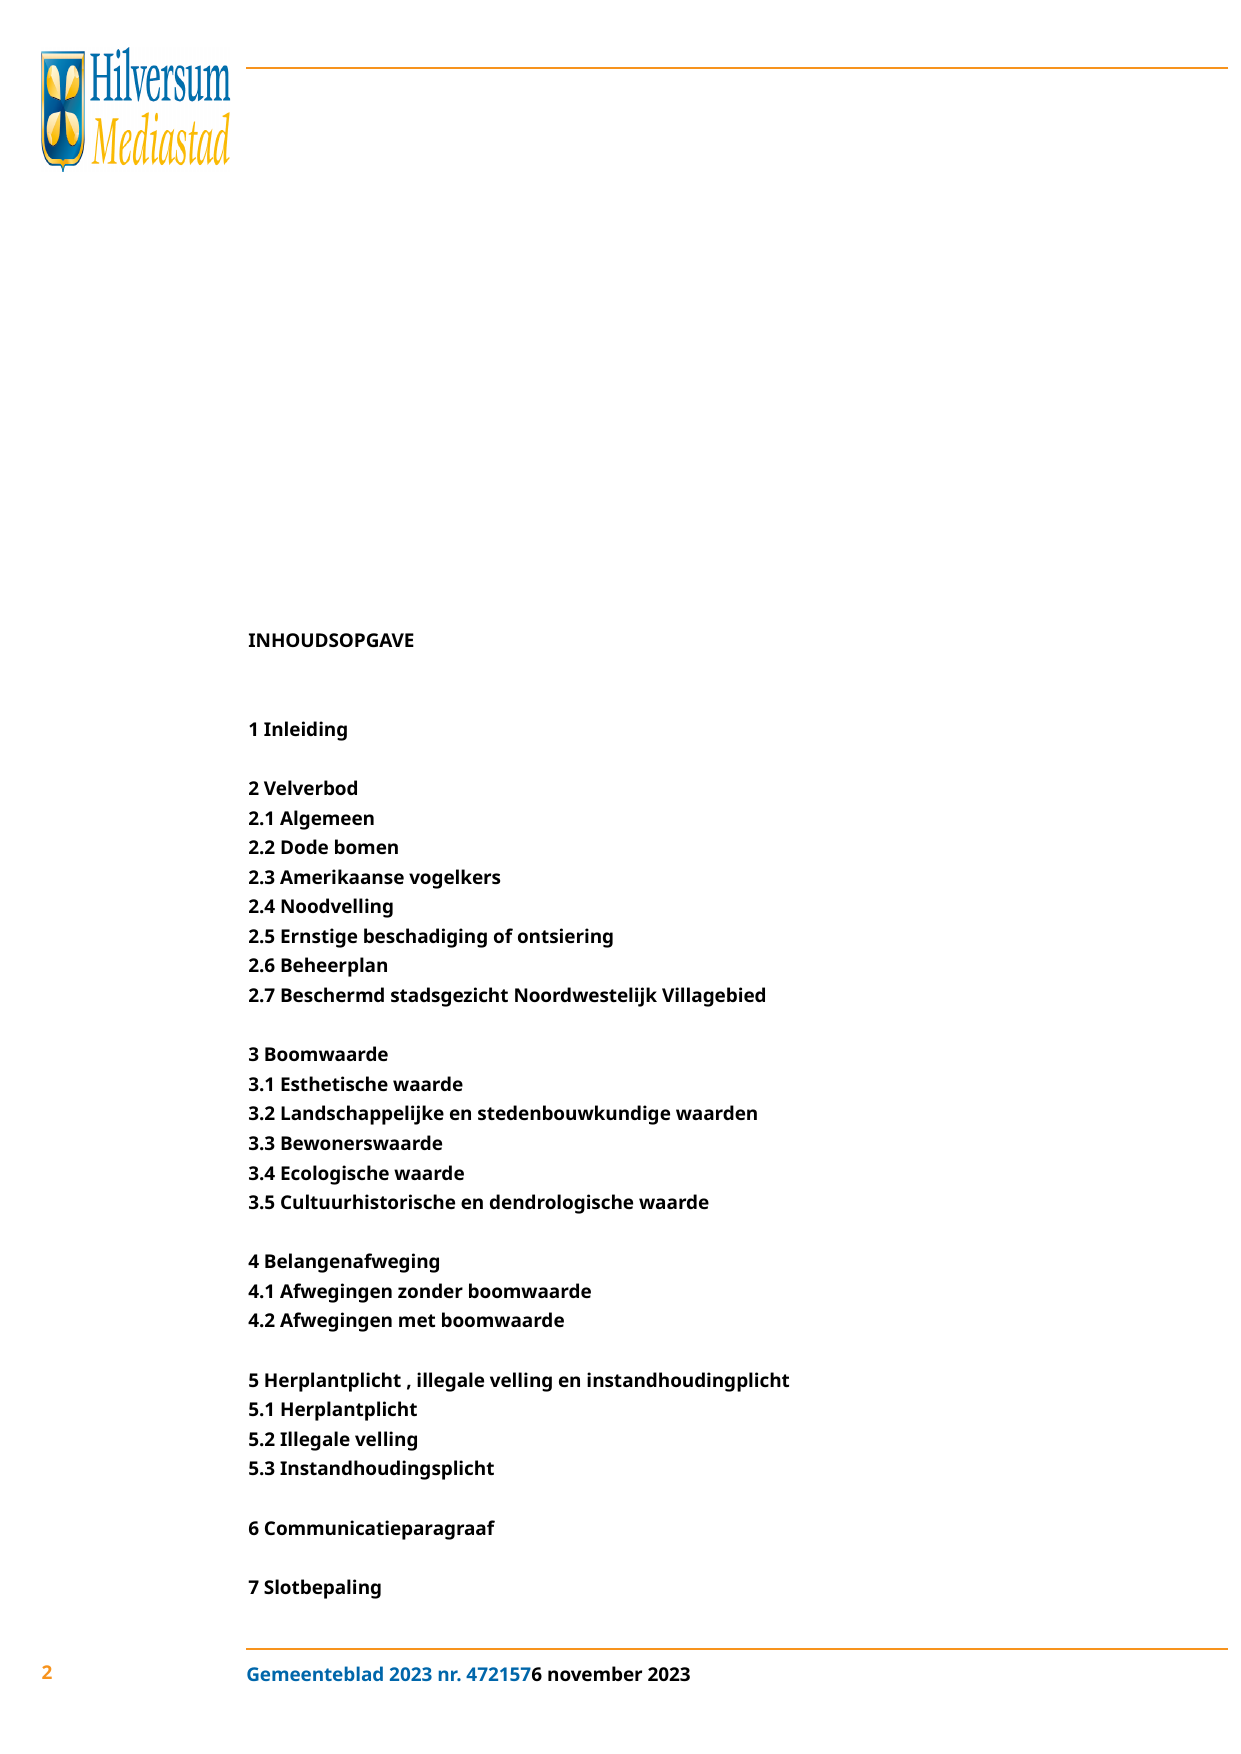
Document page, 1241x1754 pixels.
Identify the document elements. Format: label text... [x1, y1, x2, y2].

text 3.3 Bewonerswaarde [248, 1130, 1152, 1156]
text 4 Belangenafweging [248, 1248, 1152, 1274]
text 6 Communicatieparagraaf [248, 1515, 1152, 1541]
text 3.2 Landschappelijke en stedenbouwkundige waarden [248, 1101, 1152, 1126]
text 1 Inleiding [248, 716, 1152, 742]
text 5.3 Instandhoudingsplicht [248, 1456, 1152, 1481]
text 3.4 Ecologische waarde [248, 1160, 1152, 1186]
text 2.6 Beheerplan [248, 953, 1152, 978]
text 5.1 Herplantplicht [248, 1396, 1152, 1422]
text 7 Slotbepaling [248, 1574, 1152, 1600]
text 2.1 Algemeen [248, 805, 1152, 831]
text 3 Boomwaarde [248, 1041, 1152, 1067]
text 5.2 Illegale velling [248, 1426, 1152, 1452]
picture [41, 47, 231, 172]
text 2.2 Dode bomen [248, 834, 1152, 860]
text 3.1 Esthetische waarde [248, 1071, 1152, 1097]
text 3.5 Cultuurhistorische en dendrologische waarde [248, 1189, 1152, 1215]
text INHOUDSOPGAVE [248, 627, 1152, 653]
text 4.2 Afwegingen met boomwaarde [248, 1308, 1152, 1333]
text 2.4 Noodvelling [248, 893, 1152, 919]
text 2.5 Ernstige beschadiging of ontsiering [248, 923, 1152, 949]
text 2.3 Amerikaanse vogelkers [248, 864, 1152, 890]
text 2 Velverbod [248, 775, 1152, 801]
text 2.7 Beschermd stadsgezicht Noordwestelijk Villagebied [248, 982, 1152, 1008]
text 4.1 Afwegingen zonder boomwaarde [248, 1278, 1152, 1304]
text 5 Herplantplicht , illegale velling en instandhoudingplicht [248, 1367, 1152, 1393]
